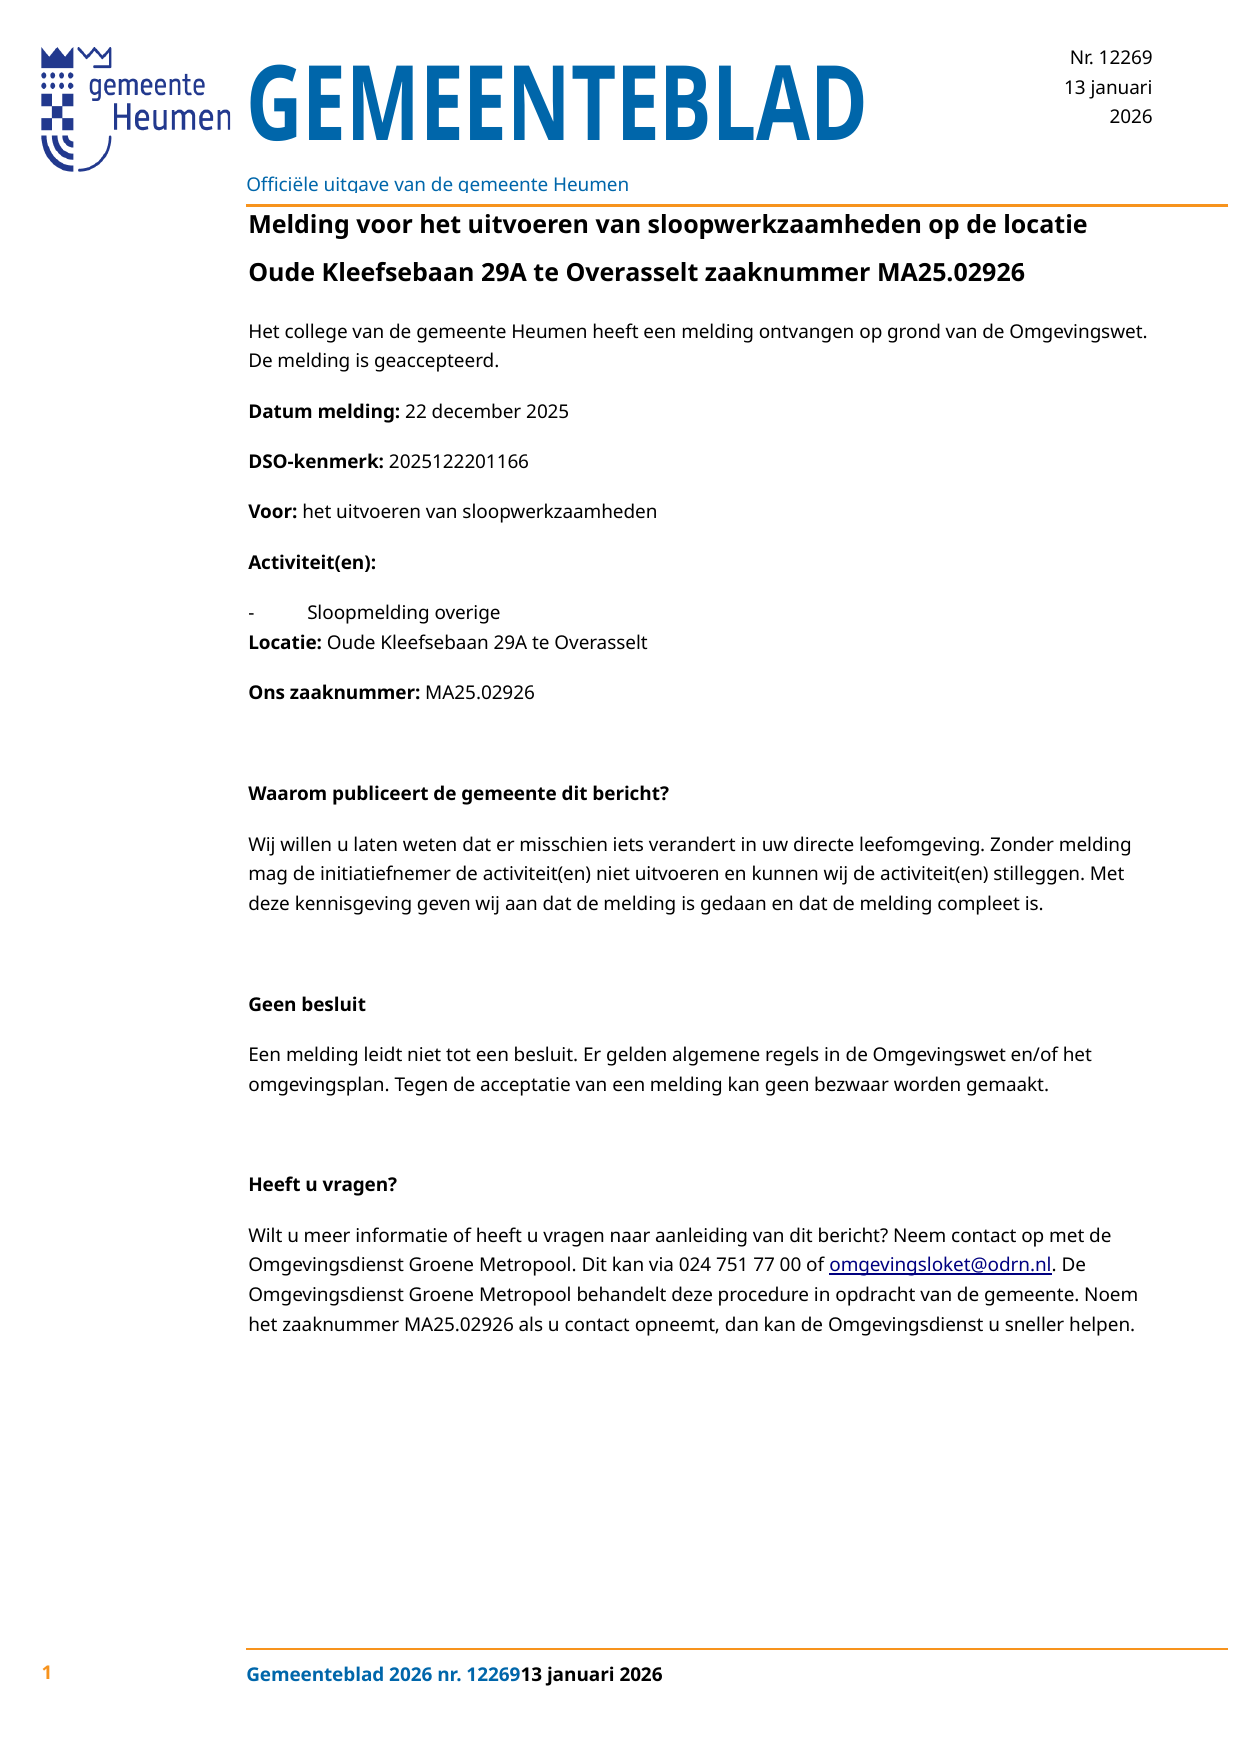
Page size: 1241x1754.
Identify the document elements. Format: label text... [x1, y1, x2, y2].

text Het college van de gemeente Heumen heeft een melding ontvangen op grond van de Omgevingswet. De melding is geaccepteerd. [248, 318, 1152, 373]
text Wilt u meer informatie of heeft u vragen naar aanleiding van dit bericht? Neem contact op met de Omgevingsdienst Groene Metropool. Dit kan via 024 751 77 00 of omgevingsloket@odrn.nl. De Omgevingsdienst Groene Metropool behandelt deze procedure in opdracht van de gemeente. Noem het zaaknummer MA25.02926 als u contact opneemt, dan kan de Omgevingsdienst u sneller helpen. [248, 1222, 1152, 1337]
text Ons zaaknummer: MA25.02926 [248, 679, 1152, 705]
text Een melding leidt niet tot een besluit. Er gelden algemene regels in de Omgevingswet en/of het omgevingsplan. Tegen de acceptatie van een melding kan geen bezwaar worden gemaakt. [248, 1041, 1152, 1097]
list Sloopmelding overige [248, 599, 1152, 625]
text Locatie: Oude Kleefsebaan 29A te Overasselt [248, 629, 1152, 655]
text Datum melding: 22 december 2025 [248, 398, 1152, 424]
text DSO-kenmerk: 2025122201166 [248, 448, 1152, 474]
text Geen besluit [248, 991, 1152, 1017]
text Activiteit(en): [248, 549, 1152, 575]
text Waarom publiceert de gemeente dit bericht? [248, 780, 1152, 806]
picture [41, 47, 231, 172]
text Heeft u vragen? [248, 1172, 1152, 1197]
text Voor: het uitvoeren van sloopwerkzaamheden [248, 499, 1152, 524]
text Melding voor het uitvoeren van sloopwerkzaamheden op de locatie Oude Kleefsebaan 29A te Overasselt zaaknummer MA25.02926 [248, 207, 1152, 288]
text Wij willen u laten weten dat er misschien iets verandert in uw directe leefomgeving. Zonder melding mag de initiatiefnemer de activiteit(en) niet uitvoeren en kunnen wij de activiteit(en) stilleggen. Met deze kennisgeving geven wij aan dat de melding is gedaan en dat de melding compleet is. [248, 831, 1152, 916]
